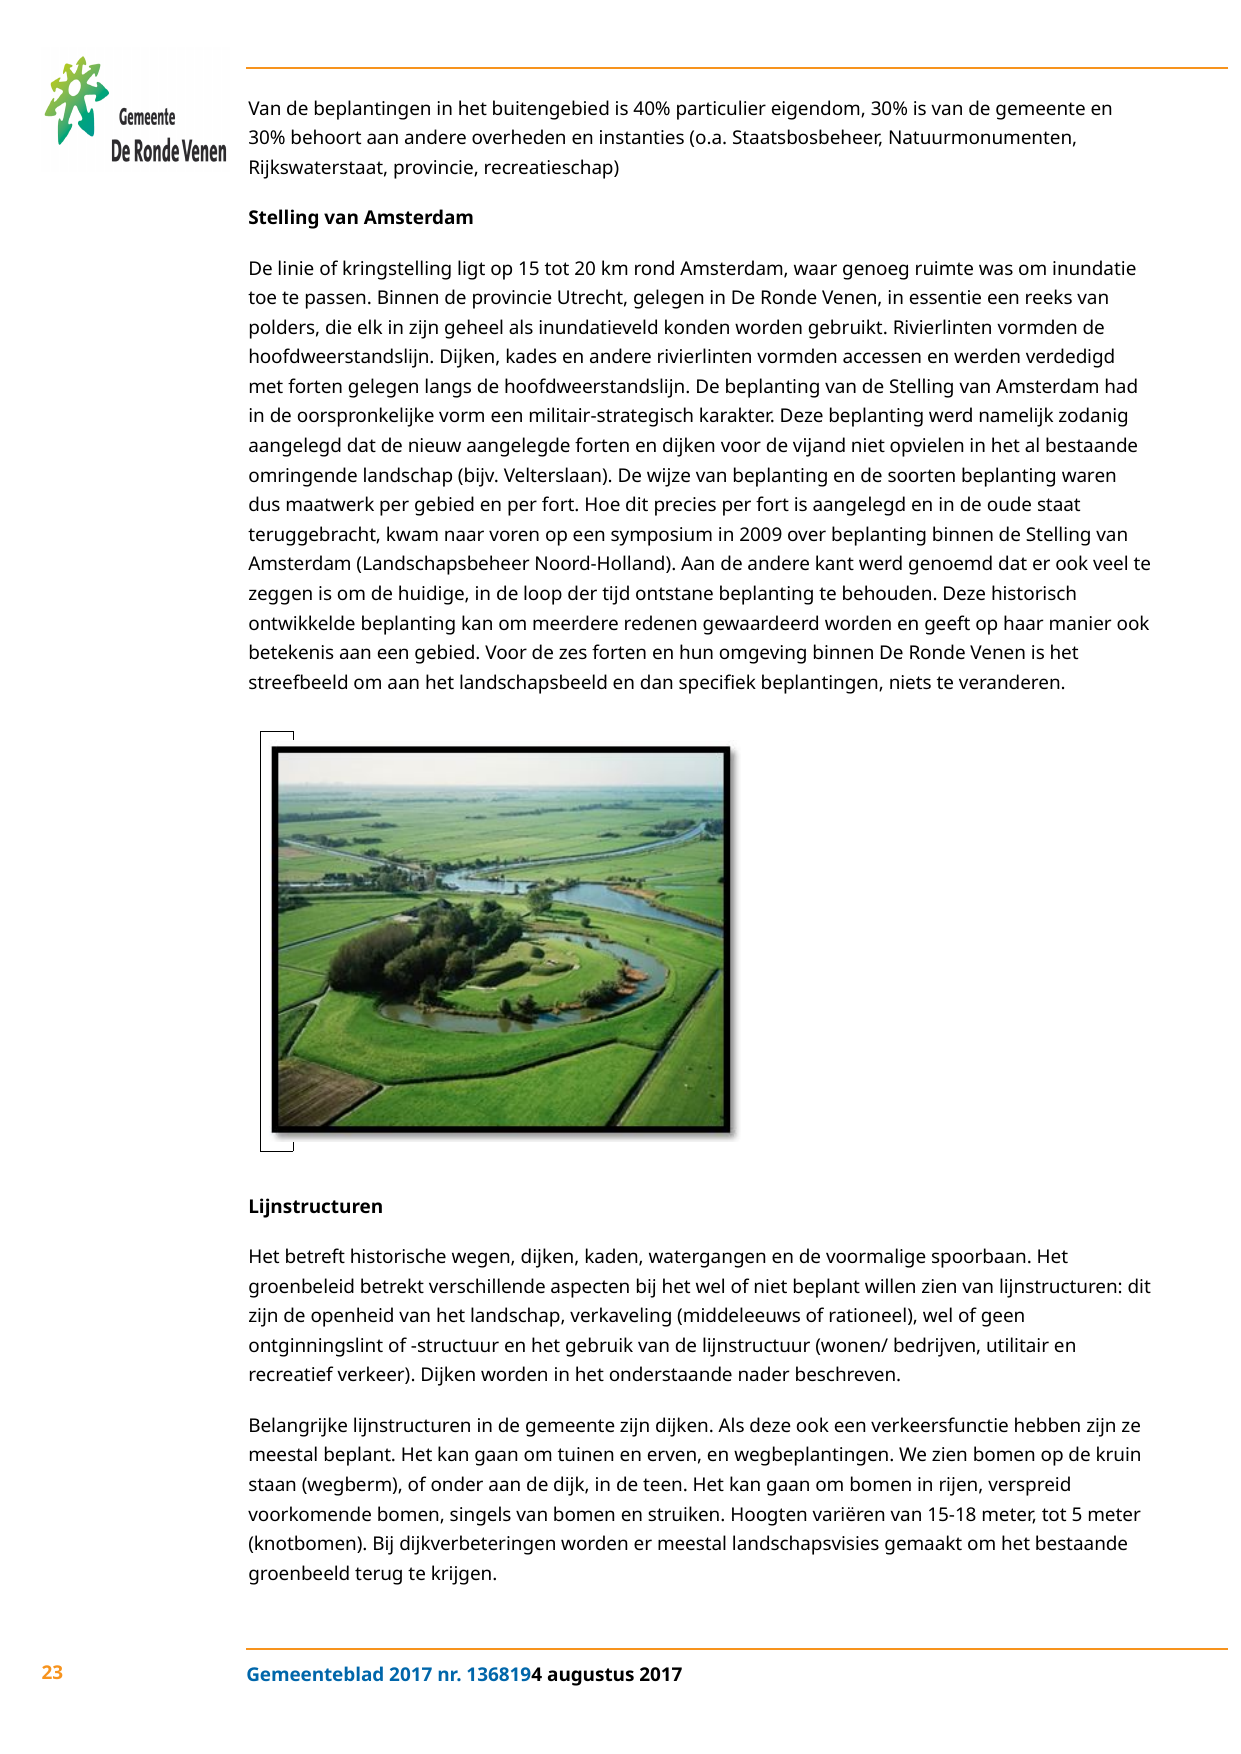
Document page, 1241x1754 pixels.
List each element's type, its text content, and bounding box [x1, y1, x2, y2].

text Stelling van Amsterdam [248, 204, 1152, 230]
text De linie of kringstelling ligt op 15 tot 20 km rond Amsterdam, waar genoeg ruimte was om inundatie toe te passen. Binnen de provincie Utrecht, gelegen in De Ronde Venen, in essentie een reeks van polders, die elk in zijn geheel als inundatieveld konden worden gebruikt. Rivierlinten vormden de hoofdweerstandslijn. Dijken, kades en andere rivierlinten vormden accessen en werden verdedigd met forten gelegen langs de hoofdweerstandslijn. De beplanting van de Stelling van Amsterdam had in de oorspronkelijke vorm een militair-strategisch karakter. Deze beplanting werd namelijk zodanig aangelegd dat de nieuw aangelegde forten en dijken voor de vijand niet opvielen in het al bestaande omringende landschap (bijv. Velterslaan). De wijze van beplanting en de soorten beplanting waren dus maatwerk per gebied en per fort. Hoe dit precies per fort is aangelegd en in de oude staat teruggebracht, kwam naar voren op een symposium in 2009 over beplanting binnen de Stelling van Amsterdam (Landschapsbeheer Noord-Holland). Aan de andere kant werd genoemd dat er ook veel te zeggen is om de huidige, in de loop der tijd ontstane beplanting te behouden. Deze historisch ontwikkelde beplanting kan om meerdere redenen gewaardeerd worden en geeft op haar manier ook betekenis aan een gebied. Voor de zes forten en hun omgeving binnen De Ronde Venen is het streefbeeld om aan het landschapsbeeld en dan specifiek beplantingen, niets te veranderen. [248, 255, 1152, 695]
text Lijnstructuren [248, 1193, 1152, 1219]
text Het betreft historische wegen, dijken, kaden, watergangen en de voormalige spoorbaan. Het groenbeleid betrekt verschillende aspecten bij het wel of niet beplant willen zien van lijnstructuren: dit zijn de openheid van het landschap, verkaveling (middeleeuws of rationeel), wel of geen ontginningslint of -structuur en het gebruik van de lijnstructuur (wonen/ bedrijven, utilitair en recreatief verkeer). Dijken worden in het onderstaande nader beschreven. [248, 1243, 1152, 1387]
picture [41, 47, 231, 172]
text Belangrijke lijnstructuren in de gemeente zijn dijken. Als deze ook een verkeersfunctie hebben zijn ze meestal beplant. Het kan gaan om tuinen en erven, en wegbeplantingen. We zien bomen op de kruin staan (wegberm), of onder aan de dijk, in de teen. Het kan gaan om bomen in rijen, verspreid voorkomende bomen, singels van bomen en struiken. Hoogten variëren van 15-18 meter, tot 5 meter (knotbomen). Bij dijkverbeteringen worden er meestal landschapsvisies gemaakt om het bestaande groenbeeld terug te krijgen. [248, 1412, 1152, 1586]
picture [268, 740, 742, 1142]
text Van de beplantingen in het buitengebied is 40% particulier eigendom, 30% is van de gemeente en 30% behoort aan andere overheden en instanties (o.a. Staatsbosbeheer, Natuurmonumenten, Rijkswaterstaat, provincie, recreatieschap) [248, 95, 1152, 180]
